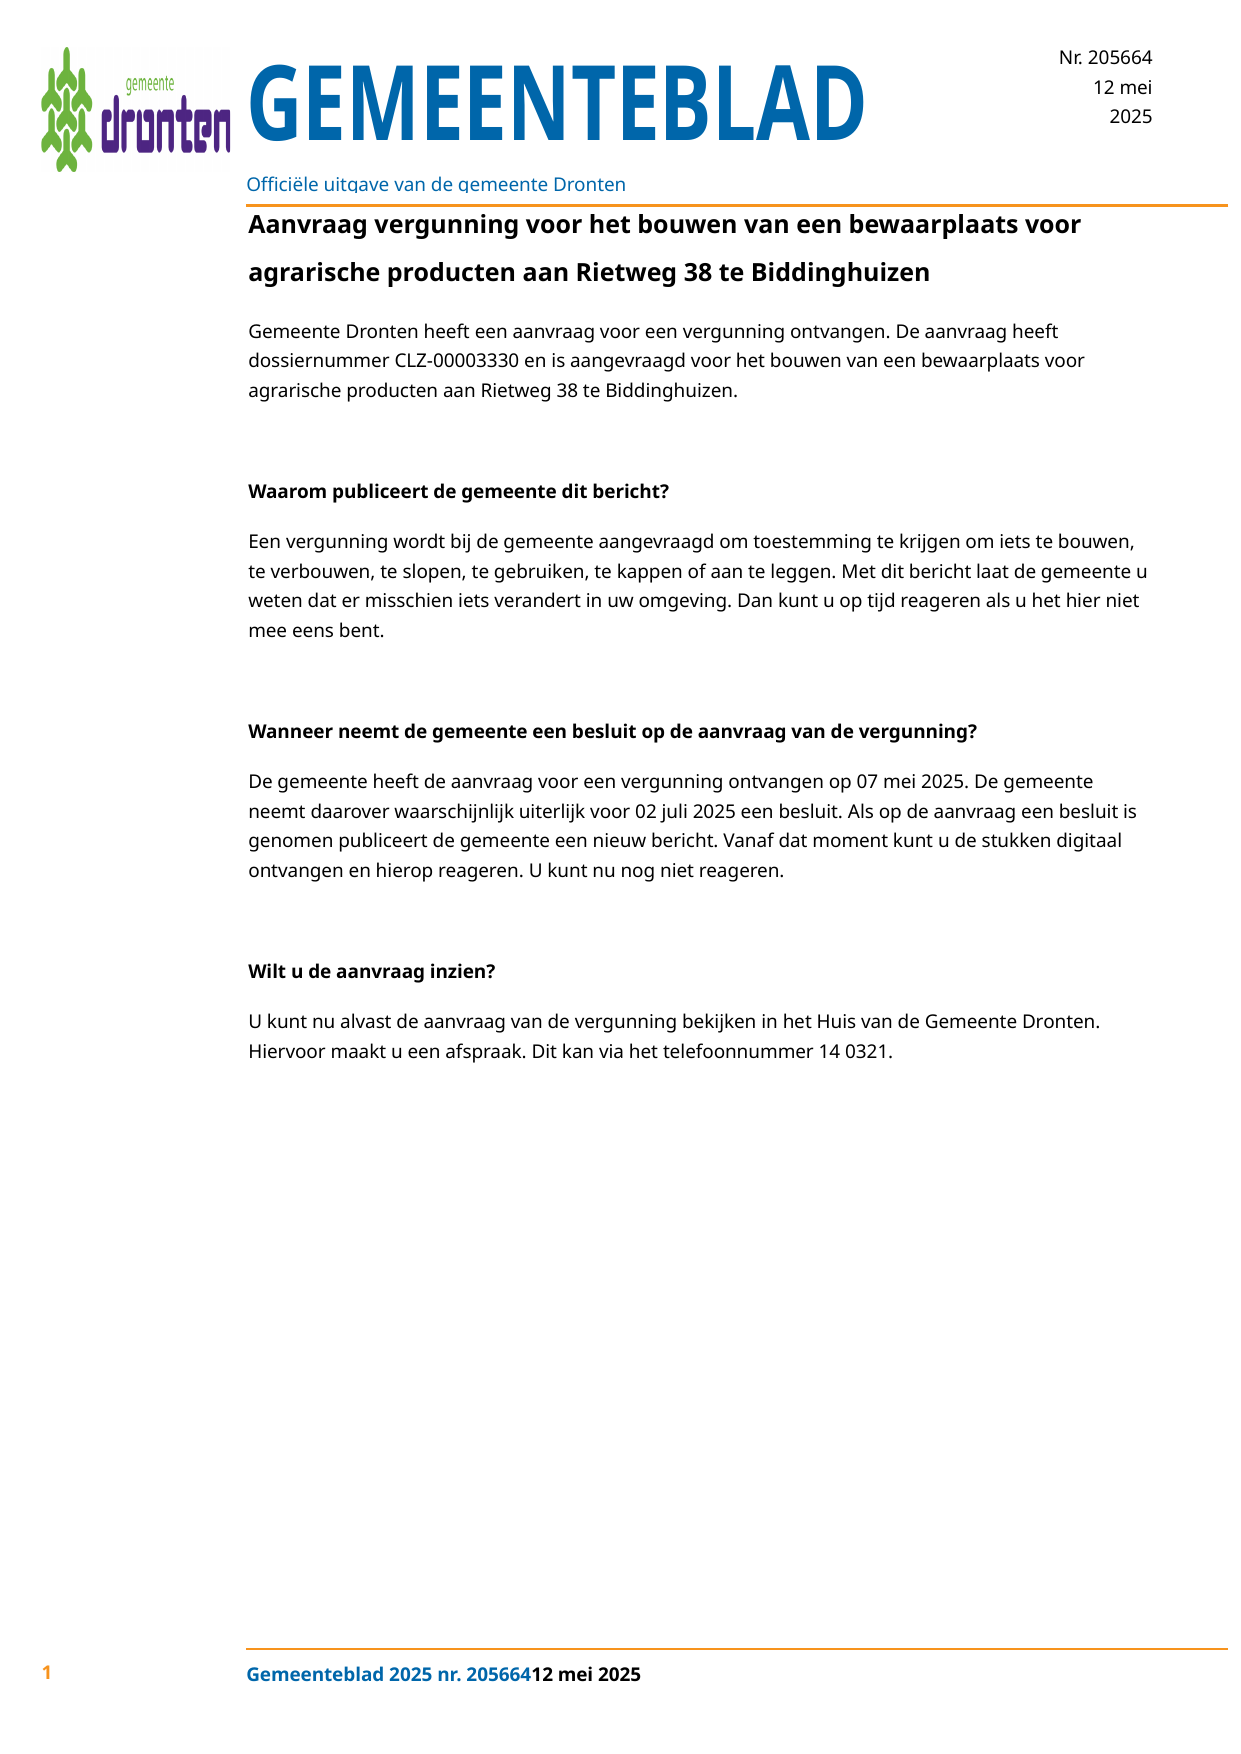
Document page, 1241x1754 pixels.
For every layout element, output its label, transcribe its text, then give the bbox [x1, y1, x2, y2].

text Wilt u de aanvraag inzien? [248, 958, 1152, 984]
text De gemeente heeft de aanvraag voor een vergunning ontvangen op 07 mei 2025. De gemeente neemt daarover waarschijnlijk uiterlijk voor 02 juli 2025 een besluit. Als op de aanvraag een besluit is genomen publiceert de gemeente een nieuw bericht. Vanaf dat moment kunt u de stukken digitaal ontvangen en hierop reageren. U kunt nu nog niet reageren. [248, 768, 1152, 883]
text U kunt nu alvast de aanvraag van de vergunning bekijken in het Huis van de Gemeente Dronten. Hiervoor maakt u een afspraak. Dit kan via het telefoonnummer 14 0321. [248, 1008, 1152, 1064]
text Een vergunning wordt bij de gemeente aangevraagd om toestemming te krijgen om iets te bouwen, te verbouwen, te slopen, te gebruiken, te kappen of aan te leggen. Met dit bericht laat de gemeente u weten dat er misschien iets verandert in uw omgeving. Dan kunt u op tijd reageren als u het hier niet mee eens bent. [248, 528, 1152, 643]
text Wanneer neemt de gemeente een besluit op de aanvraag van de vergunning? [248, 718, 1152, 744]
text Aanvraag vergunning voor het bouwen van een bewaarplaats voor agrarische producten aan Rietweg 38 te Biddinghuizen [248, 207, 1152, 288]
text Gemeente Dronten heeft een aanvraag voor een vergunning ontvangen. De aanvraag heeft dossiernummer CLZ-00003330 en is aangevraagd voor het bouwen van een bewaarplaats voor agrarische producten aan Rietweg 38 te Biddinghuizen. [248, 318, 1152, 403]
picture [41, 47, 231, 172]
text Waarom publiceert de gemeente dit bericht? [248, 478, 1152, 504]
